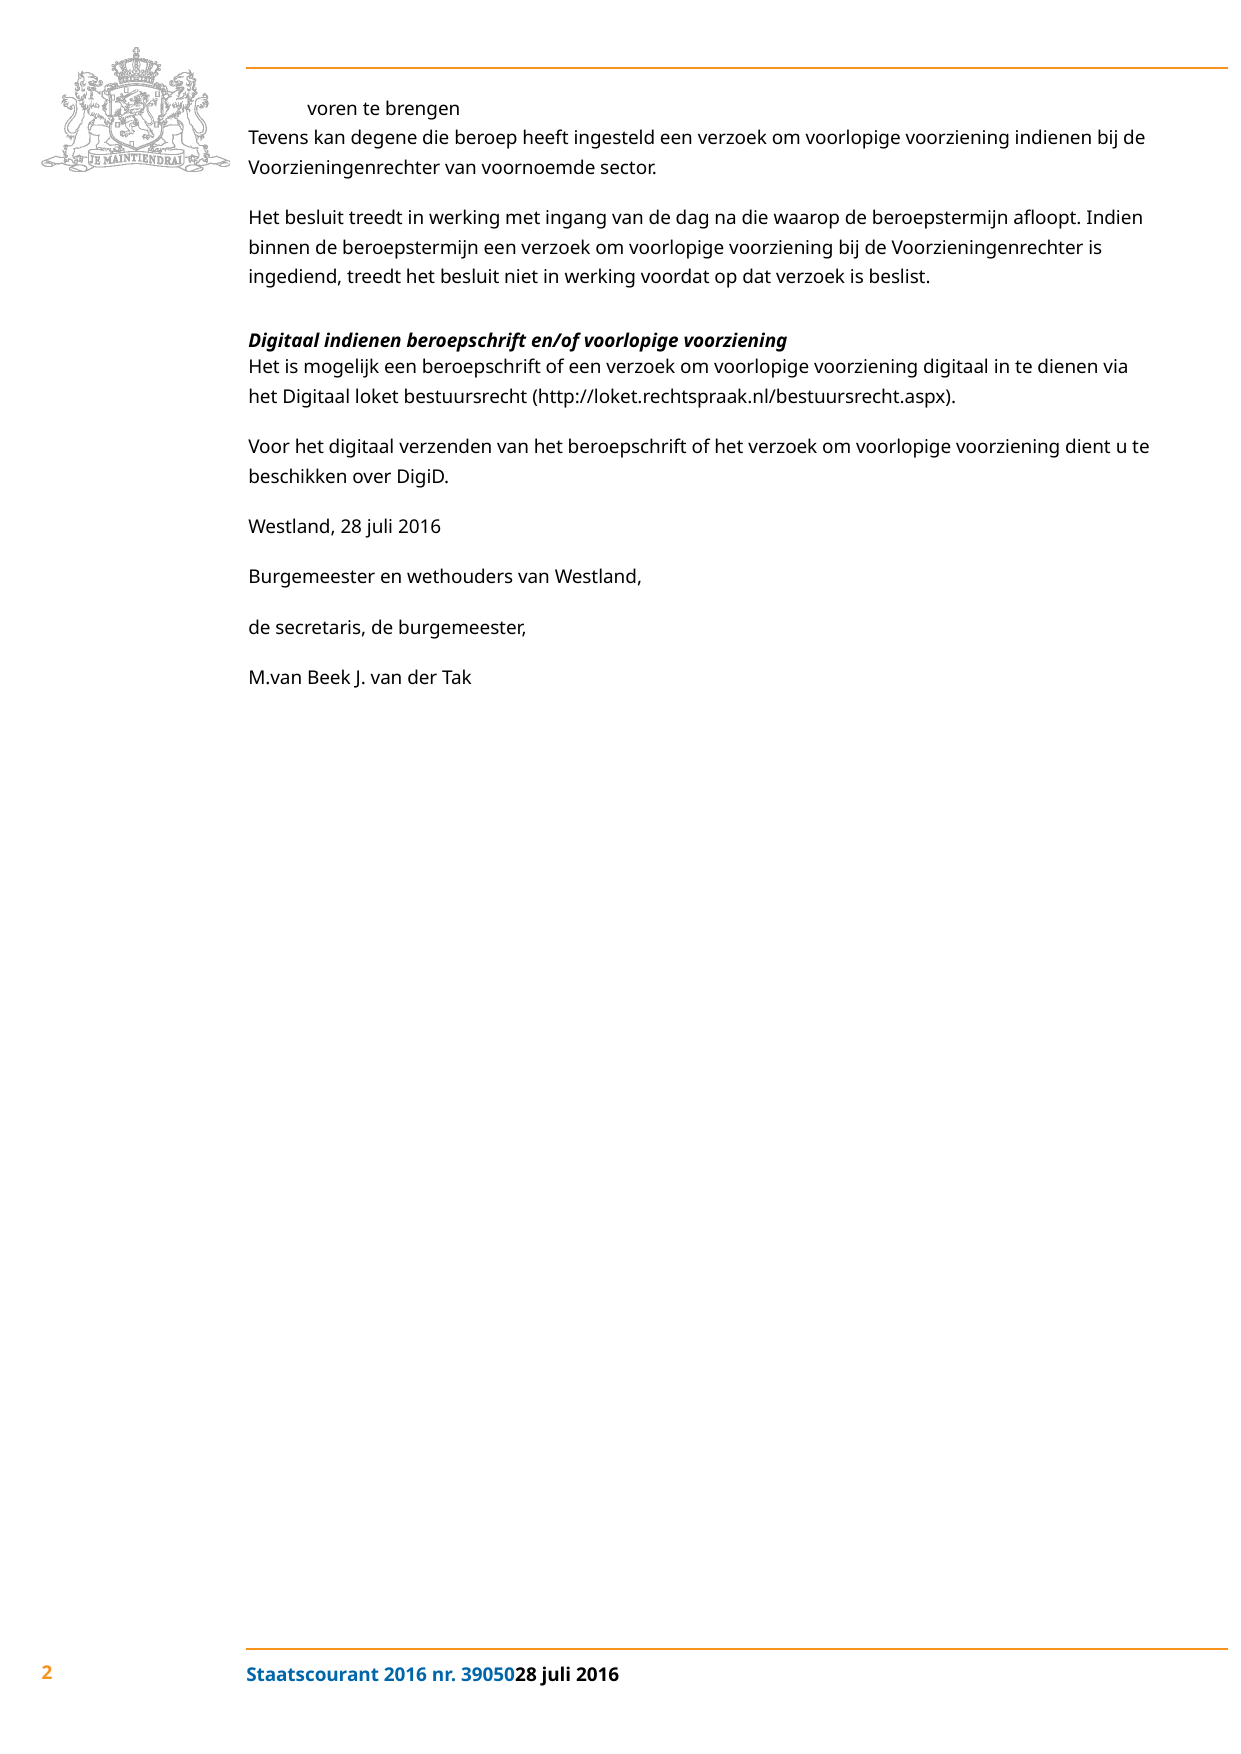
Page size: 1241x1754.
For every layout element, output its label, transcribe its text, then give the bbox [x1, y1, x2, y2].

text Digitaal indienen beroepschrift en/of voorlopige voorziening [248, 327, 1152, 353]
picture [41, 47, 231, 172]
list voren te brengen [248, 95, 1152, 121]
text Het besluit treedt in werking met ingang van de dag na die waarop de beroepstermijn afloopt. Indien binnen de beroepstermijn een verzoek om voorlopige voorziening bij de Voorzieningenrechter is ingediend, treedt het besluit niet in werking voordat op dat verzoek is beslist. [248, 204, 1152, 289]
text Burgemeester en wethouders van Westland, [248, 564, 1152, 589]
text Westland, 28 juli 2016 [248, 513, 1152, 539]
text Het is mogelijk een beroepschrift of een verzoek om voorlopige voorziening digitaal in te dienen via het Digitaal loket bestuursrecht (http://loket.rechtspraak.nl/bestuursrecht.aspx). [248, 353, 1152, 408]
text de secretaris, de burgemeester, [248, 614, 1152, 640]
text Voor het digitaal verzenden van het beroepschrift of het verzoek om voorlopige voorziening dient u te beschikken over DigiD. [248, 433, 1152, 488]
text M.van Beek J. van der Tak [248, 664, 1152, 690]
text Tevens kan degene die beroep heeft ingesteld een verzoek om voorlopige voorziening indienen bij de Voorzieningenrechter van voornoemde sector. [248, 124, 1152, 180]
